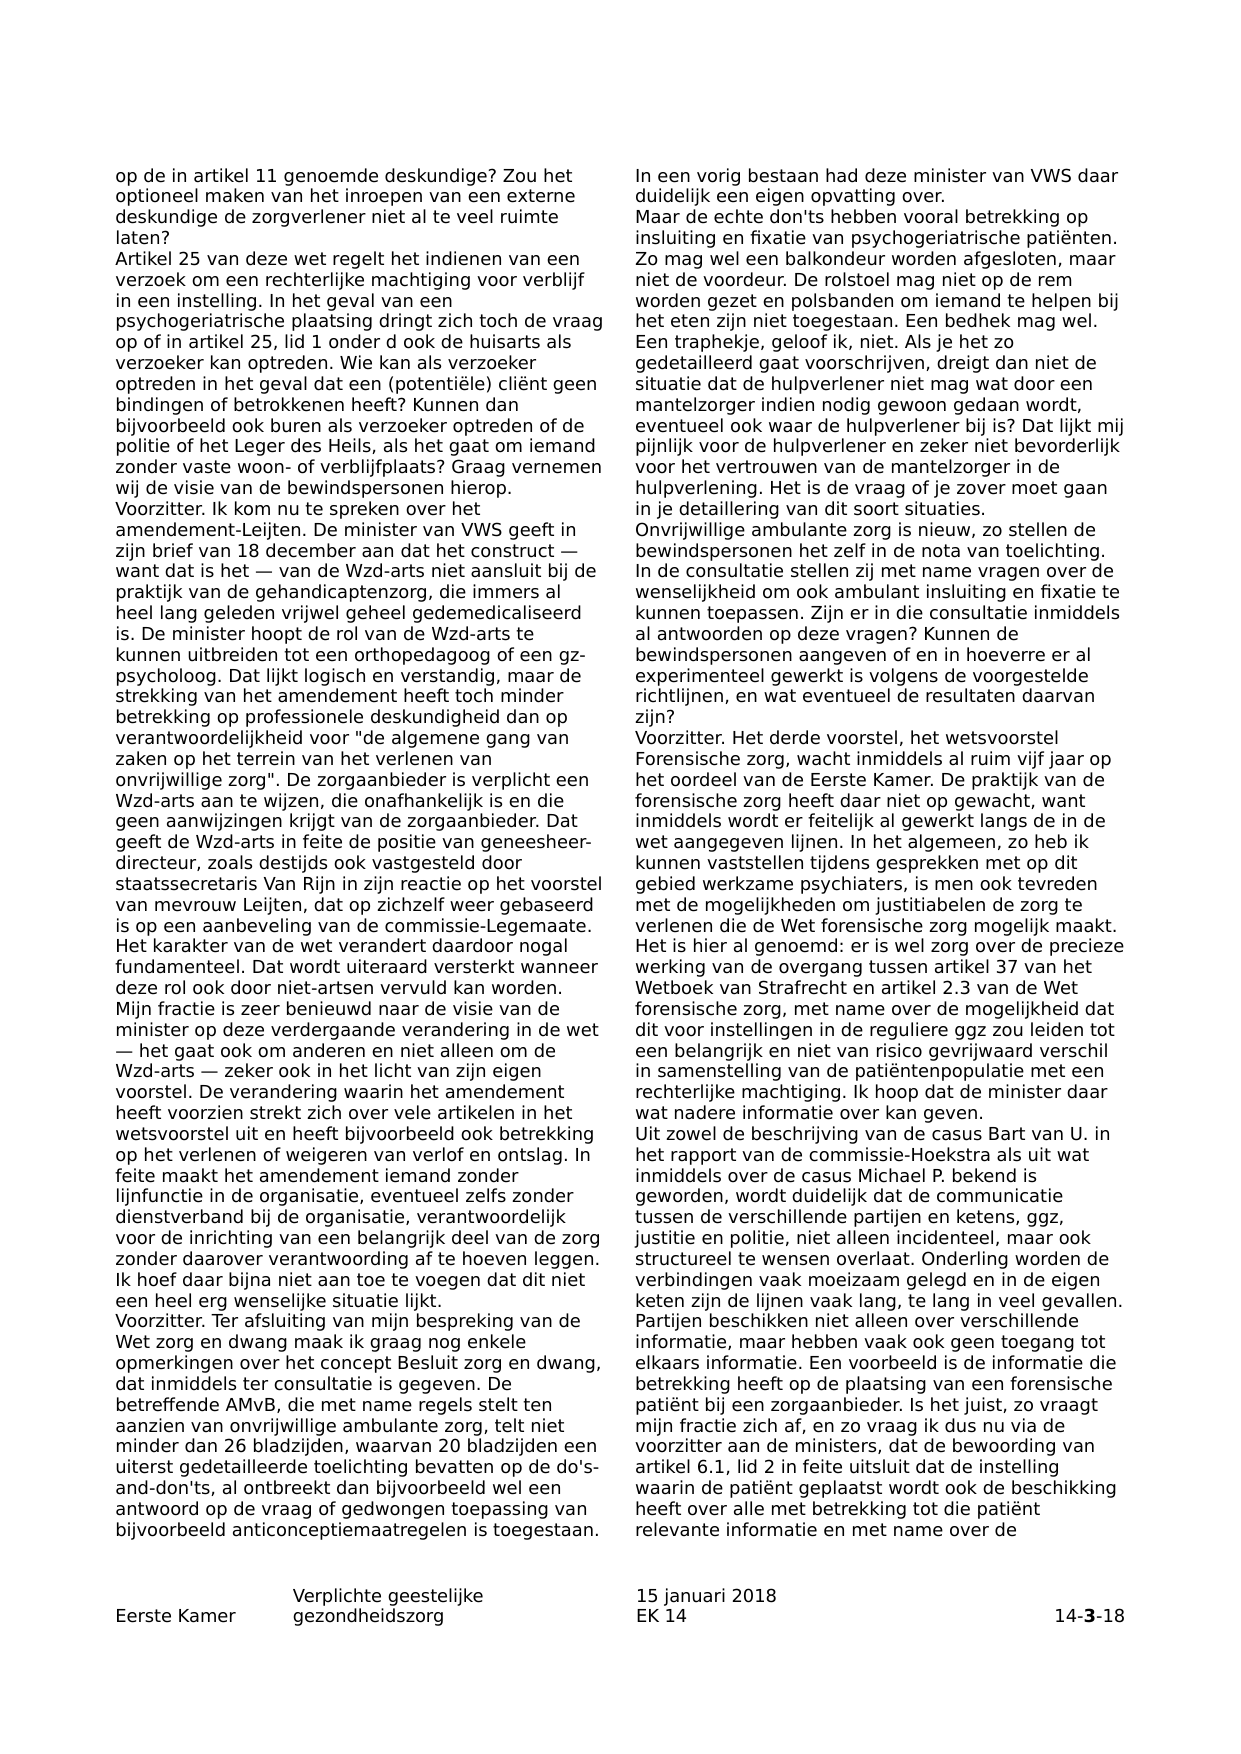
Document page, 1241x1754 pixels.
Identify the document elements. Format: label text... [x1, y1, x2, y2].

text op de in artikel 11 genoemde deskundige? Zou het optioneel maken van het inroepen van een externe deskundige de zorgverlener niet al te veel ruimte laten? [115, 165, 605, 249]
text Voorzitter. Het derde voorstel, het wetsvoorstel Forensische zorg, wacht inmiddels al ruim vijf jaar op het oordeel van de Eerste Kamer. De praktijk van de forensische zorg heeft daar niet op gewacht, want inmiddels wordt er feitelijk al gewerkt langs de in de wet aangegeven lijnen. In het algemeen, zo heb ik kunnen vaststellen tijdens gesprekken met op dit gebied werkzame psychiaters, is men ook tevreden met de mogelijkheden om justitiabelen de zorg te verlenen die de Wet forensische zorg mogelijk maakt. Het is hier al genoemd: er is wel zorg over de precieze werking van de overgang tussen artikel 37 van het Wetboek van Strafrecht en artikel 2.3 van de Wet forensische zorg, met name over de mogelijkheid dat dit voor instellingen in de reguliere ggz zou leiden tot een belangrijk en niet van risico gevrijwaard verschil in samenstelling van de patiëntenpopulatie met een rechterlijke machtiging. Ik hoop dat de minister daar wat nadere informatie over kan geven. [635, 728, 1125, 1124]
text Voorzitter. Ter afsluiting van mijn bespreking van de Wet zorg en dwang maak ik graag nog enkele opmerkingen over het concept Besluit zorg en dwang, dat inmiddels ter consultatie is gegeven. De betreffende AMvB, die met name regels stelt ten aanzien van onvrijwillige ambulante zorg, telt niet minder dan 26 bladzijden, waarvan 20 bladzijden een uiterst gedetailleerde toelichting bevatten op de do's-and-don'ts, al ontbreekt dan bijvoorbeeld wel een antwoord op de vraag of gedwongen toepassing van bijvoorbeeld anticonceptiemaatregelen is toegestaan. [115, 1311, 605, 1540]
text In een vorig bestaan had deze minister van VWS daar duidelijk een eigen opvatting over. [635, 165, 1125, 207]
text Onvrijwillige ambulante zorg is nieuw, zo stellen de bewindspersonen het zelf in de nota van toelichting. In de consultatie stellen zij met name vragen over de wenselijkheid om ook ambulant insluiting en fixatie te kunnen toepassen. Zijn er in die consultatie inmiddels al antwoorden op deze vragen? Kunnen de bewindspersonen aangeven of en in hoeverre er al experimenteel gewerkt is volgens de voorgestelde richtlijnen, en wat eventueel de resultaten daarvan zijn? [635, 519, 1125, 728]
text Maar de echte don'ts hebben vooral betrekking op insluiting en fixatie van psychogeriatrische patiënten. Zo mag wel een balkondeur worden afgesloten, maar niet de voordeur. De rolstoel mag niet op de rem worden gezet en polsbanden om iemand te helpen bij het eten zijn niet toegestaan. Een bedhek mag wel. Een traphekje, geloof ik, niet. Als je het zo gedetailleerd gaat voorschrijven, dreigt dan niet de situatie dat de hulpverlener niet mag wat door een mantelzorger indien nodig gewoon gedaan wordt, eventueel ook waar de hulpverlener bij is? Dat lijkt mij pijnlijk voor de hulpverlener en zeker niet bevorderlijk voor het vertrouwen van de mantelzorger in de hulpverlening. Het is de vraag of je zover moet gaan in je detaillering van dit soort situaties. [635, 207, 1125, 519]
text Artikel 25 van deze wet regelt het indienen van een verzoek om een rechterlijke machtiging voor verblijf in een instelling. In het geval van een psychogeriatrische plaatsing dringt zich toch de vraag op of in artikel 25, lid 1 onder d ook de huisarts als verzoeker kan optreden. Wie kan als verzoeker optreden in het geval dat een (potentiële) cliënt geen bindingen of betrokkenen heeft? Kunnen dan bijvoorbeeld ook buren als verzoeker optreden of de politie of het Leger des Heils, als het gaat om iemand zonder vaste woon- of verblijfplaats? Graag vernemen wij de visie van de bewindspersonen hierop. [115, 249, 605, 499]
text Uit zowel de beschrijving van de casus Bart van U. in het rapport van de commissie-Hoekstra als uit wat inmiddels over de casus Michael P. bekend is geworden, wordt duidelijk dat de communicatie tussen de verschillende partijen en ketens, ggz, justitie en politie, niet alleen incidenteel, maar ook structureel te wensen overlaat. Onderling worden de verbindingen vaak moeizaam gelegd en in de eigen keten zijn de lijnen vaak lang, te lang in veel gevallen. Partijen beschikken niet alleen over verschillende informatie, maar hebben vaak ook geen toegang tot elkaars informatie. Een voorbeeld is de informatie die betrekking heeft op de plaatsing van een forensische patiënt bij een zorgaanbieder. Is het juist, zo vraagt mijn fractie zich af, en zo vraag ik dus nu via de voorzitter aan de ministers, dat de bewoording van artikel 6.1, lid 2 in feite uitsluit dat de instelling waarin de patiënt geplaatst wordt ook de beschikking heeft over alle met betrekking tot die patiënt relevante informatie en met name over de [635, 1124, 1125, 1540]
text Voorzitter. Ik kom nu te spreken over het amendement-Leijten. De minister van VWS geeft in zijn brief van 18 december aan dat het construct — want dat is het — van de Wzd-arts niet aansluit bij de praktijk van de gehandicaptenzorg, die immers al heel lang geleden vrijwel geheel gedemedicaliseerd is. De minister hoopt de rol van de Wzd-arts te kunnen uitbreiden tot een orthopedagoog of een gz-psycholoog. Dat lijkt logisch en verstandig, maar de strekking van het amendement heeft toch minder betrekking op professionele deskundigheid dan op verantwoordelijkheid voor "de algemene gang van zaken op het terrein van het verlenen van onvrijwillige zorg". De zorgaanbieder is verplicht een Wzd-arts aan te wijzen, die onafhankelijk is en die geen aanwijzingen krijgt van de zorgaanbieder. Dat geeft de Wzd-arts in feite de positie van geneesheer-directeur, zoals destijds ook vastgesteld door staatssecretaris Van Rijn in zijn reactie op het voorstel van mevrouw Leijten, dat op zichzelf weer gebaseerd is op een aanbeveling van de commissie-Legemaate. Het karakter van de wet verandert daardoor nogal fundamenteel. Dat wordt uiteraard versterkt wanneer deze rol ook door niet-artsen vervuld kan worden. Mijn fractie is zeer benieuwd naar de visie van de minister op deze verdergaande verandering in de wet — het gaat ook om anderen en niet alleen om de Wzd-arts — zeker ook in het licht van zijn eigen voorstel. De verandering waarin het amendement heeft voorzien strekt zich over vele artikelen in het wetsvoorstel uit en heeft bijvoorbeeld ook betrekking op het verlenen of weigeren van verlof en ontslag. In feite maakt het amendement iemand zonder lijnfunctie in de organisatie, eventueel zelfs zonder dienstverband bij de organisatie, verantwoordelijk voor de inrichting van een belangrijk deel van de zorg zonder daarover verantwoording af te hoeven leggen. Ik hoef daar bijna niet aan toe te voegen dat dit niet een heel erg wenselijke situatie lijkt. [115, 499, 605, 1311]
